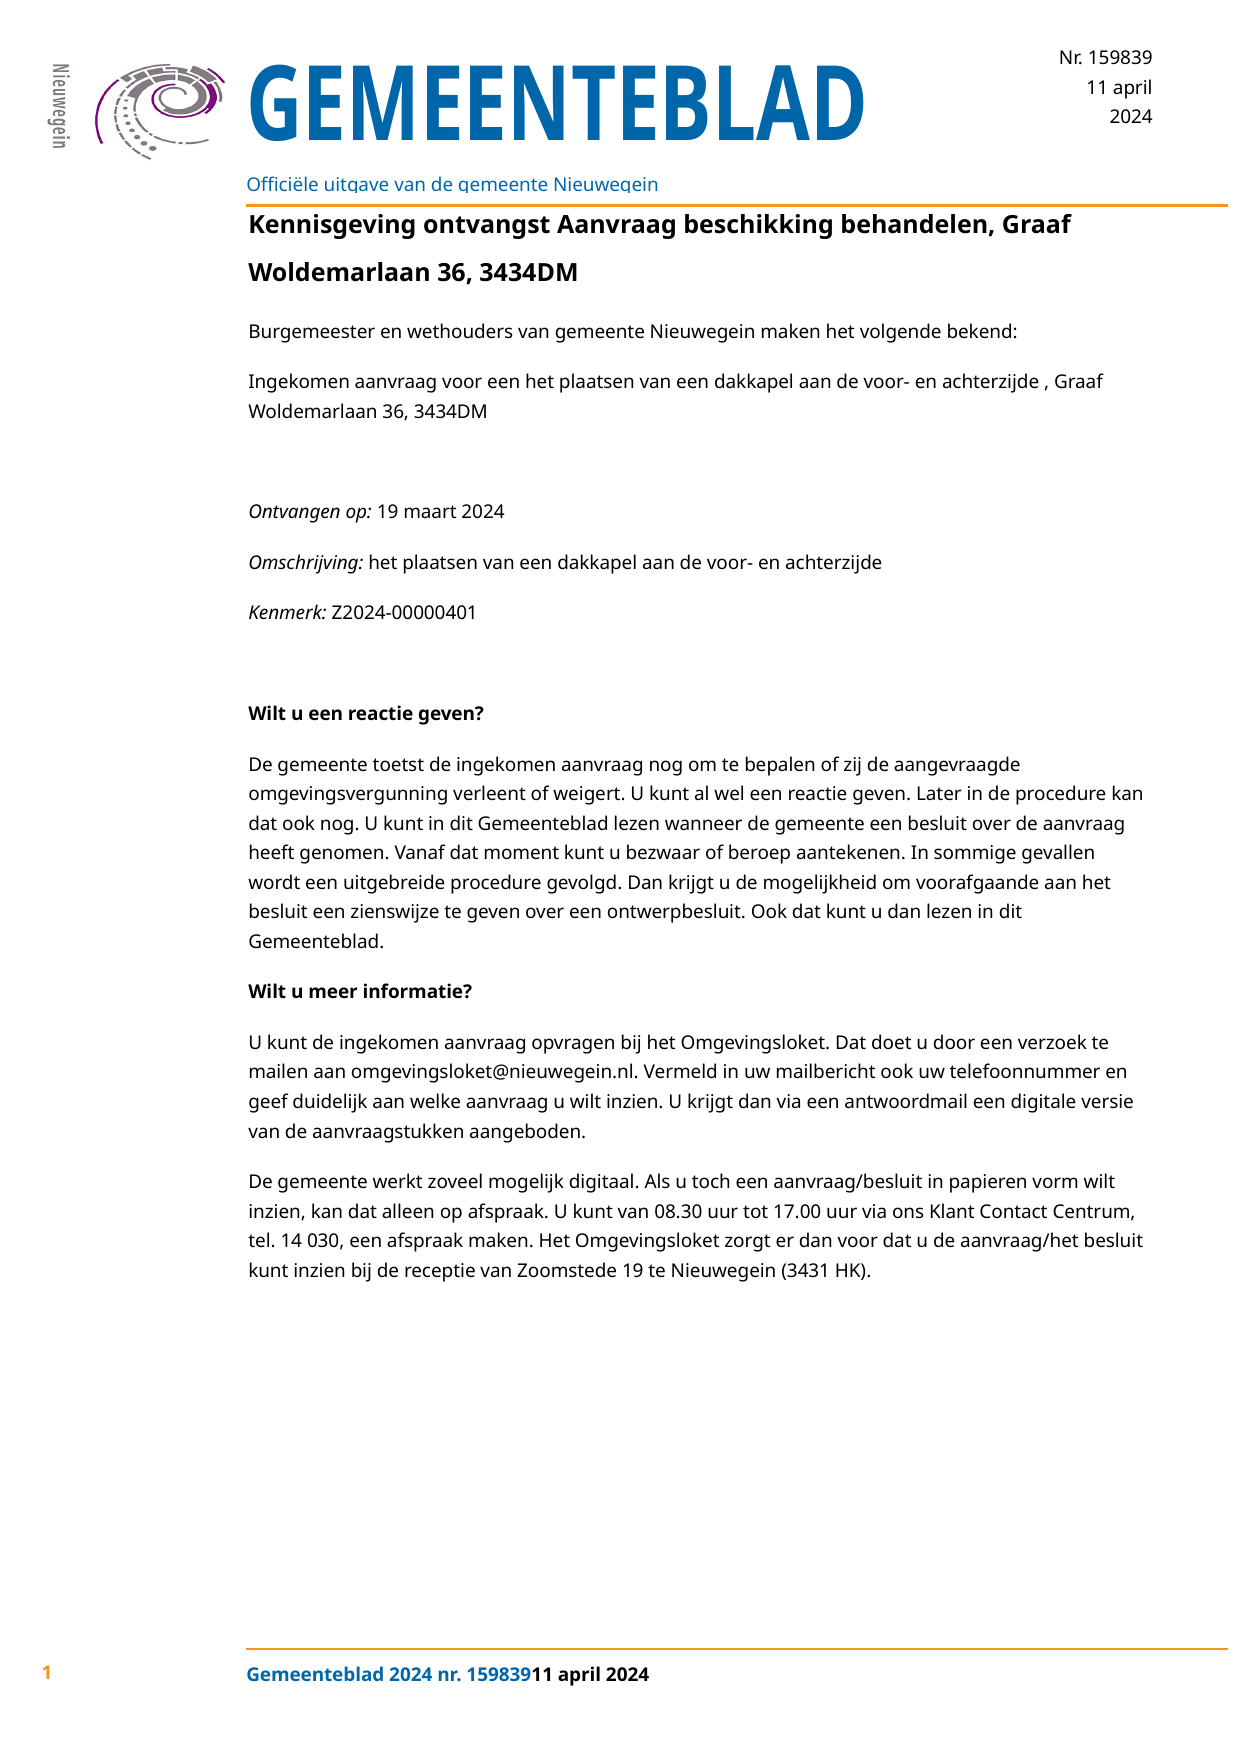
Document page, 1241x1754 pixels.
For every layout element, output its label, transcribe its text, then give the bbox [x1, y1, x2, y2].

text Ontvangen op: 19 maart 2024 [248, 499, 1152, 524]
text Wilt u een reactie geven? [248, 700, 1152, 726]
text Ingekomen aanvraag voor een het plaatsen van een dakkapel aan de voor- en achterzijde , Graaf Woldemarlaan 36, 3434DM [248, 368, 1152, 424]
text U kunt de ingekomen aanvraag opvragen bij het Omgevingsloket. Dat doet u door een verzoek te mailen aan omgevingsloket@nieuwegein.nl. Vermeld in uw mailbericht ook uw telefoonnummer en geef duidelijk aan welke aanvraag u wilt inzien. U krijgt dan via een antwoordmail een digitale versie van de aanvraagstukken aangeboden. [248, 1029, 1152, 1144]
text Kenmerk: Z2024-00000401 [248, 599, 1152, 625]
text Burgemeester en wethouders van gemeente Nieuwegein maken het volgende bekend: [248, 318, 1152, 344]
text Kennisgeving ontvangst Aanvraag beschikking behandelen, Graaf Woldemarlaan 36, 3434DM [248, 207, 1152, 288]
text Omschrijving: het plaatsen van een dakkapel aan de voor- en achterzijde [248, 549, 1152, 575]
text Wilt u meer informatie? [248, 979, 1152, 1004]
picture [41, 47, 231, 172]
text De gemeente werkt zoveel mogelijk digitaal. Als u toch een aanvraag/besluit in papieren vorm wilt inzien, kan dat alleen op afspraak. U kunt van 08.30 uur tot 17.00 uur via ons Klant Contact Centrum, tel. 14 030, een afspraak maken. Het Omgevingsloket zorgt er dan voor dat u de aanvraag/het besluit kunt inzien bij de receptie van Zoomstede 19 te Nieuwegein (3431 HK). [248, 1168, 1152, 1283]
text De gemeente toetst de ingekomen aanvraag nog om te bepalen of zij de aangevraagde omgevingsvergunning verleent of weigert. U kunt al wel een reactie geven. Later in de procedure kan dat ook nog. U kunt in dit Gemeenteblad lezen wanneer de gemeente een besluit over de aanvraag heeft genomen. Vanaf dat moment kunt u bezwaar of beroep aantekenen. In sommige gevallen wordt een uitgebreide procedure gevolgd. Dan krijgt u de mogelijkheid om voorafgaande aan het besluit een zienswijze te geven over een ontwerpbesluit. Ook dat kunt u dan lezen in dit Gemeenteblad. [248, 751, 1152, 954]
